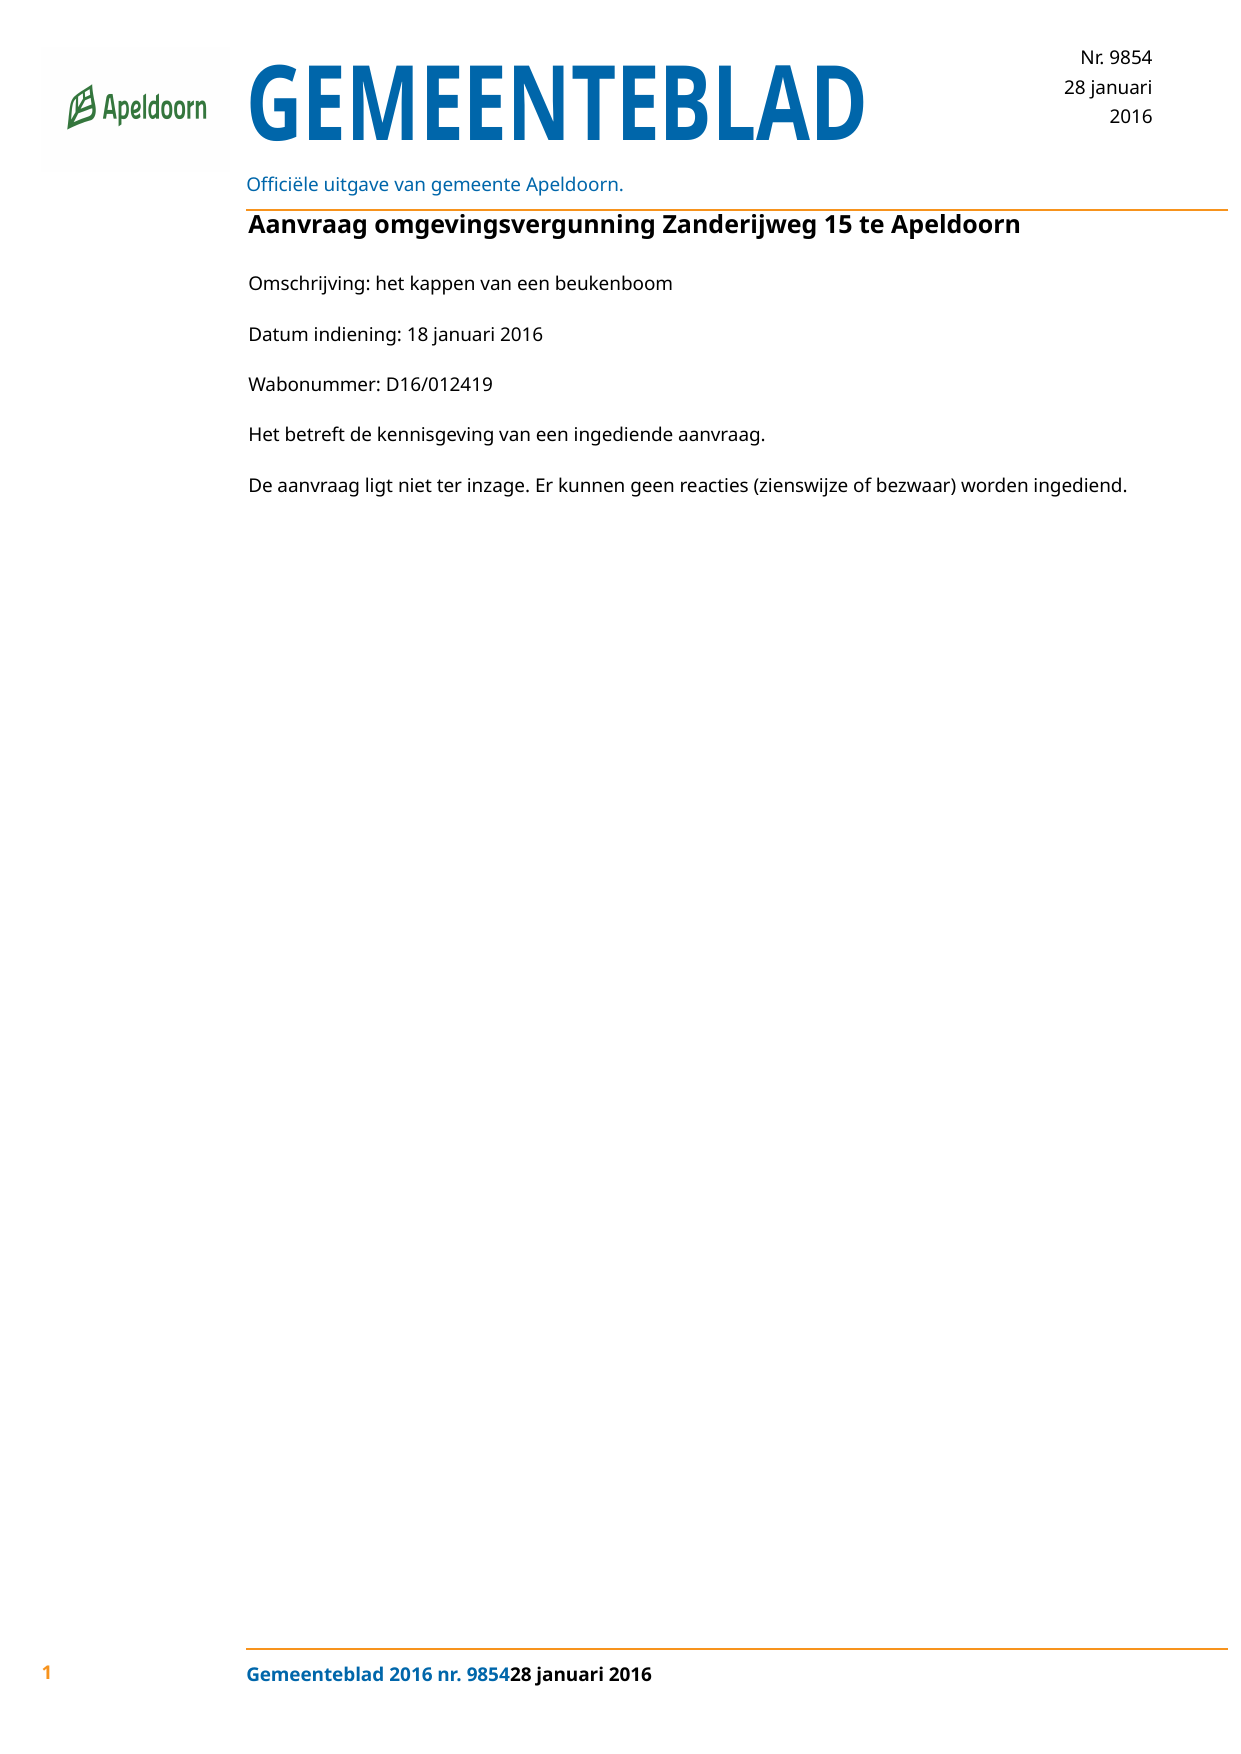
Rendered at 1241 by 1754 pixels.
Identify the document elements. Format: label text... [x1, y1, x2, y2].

text Wabonummer: D16/012419 [248, 371, 1152, 397]
picture [41, 47, 231, 172]
text Aanvraag omgevingsvergunning Zanderijweg 15 te Apeldoorn [248, 211, 1152, 241]
text Omschrijving: het kappen van een beukenboom [248, 270, 1152, 296]
text Het betreft de kennisgeving van een ingediende aanvraag. [248, 422, 1152, 447]
text Datum indiening: 18 januari 2016 [248, 321, 1152, 346]
text De aanvraag ligt niet ter inzage. Er kunnen geen reacties (zienswijze of bezwaar) worden ingediend. [248, 472, 1152, 498]
